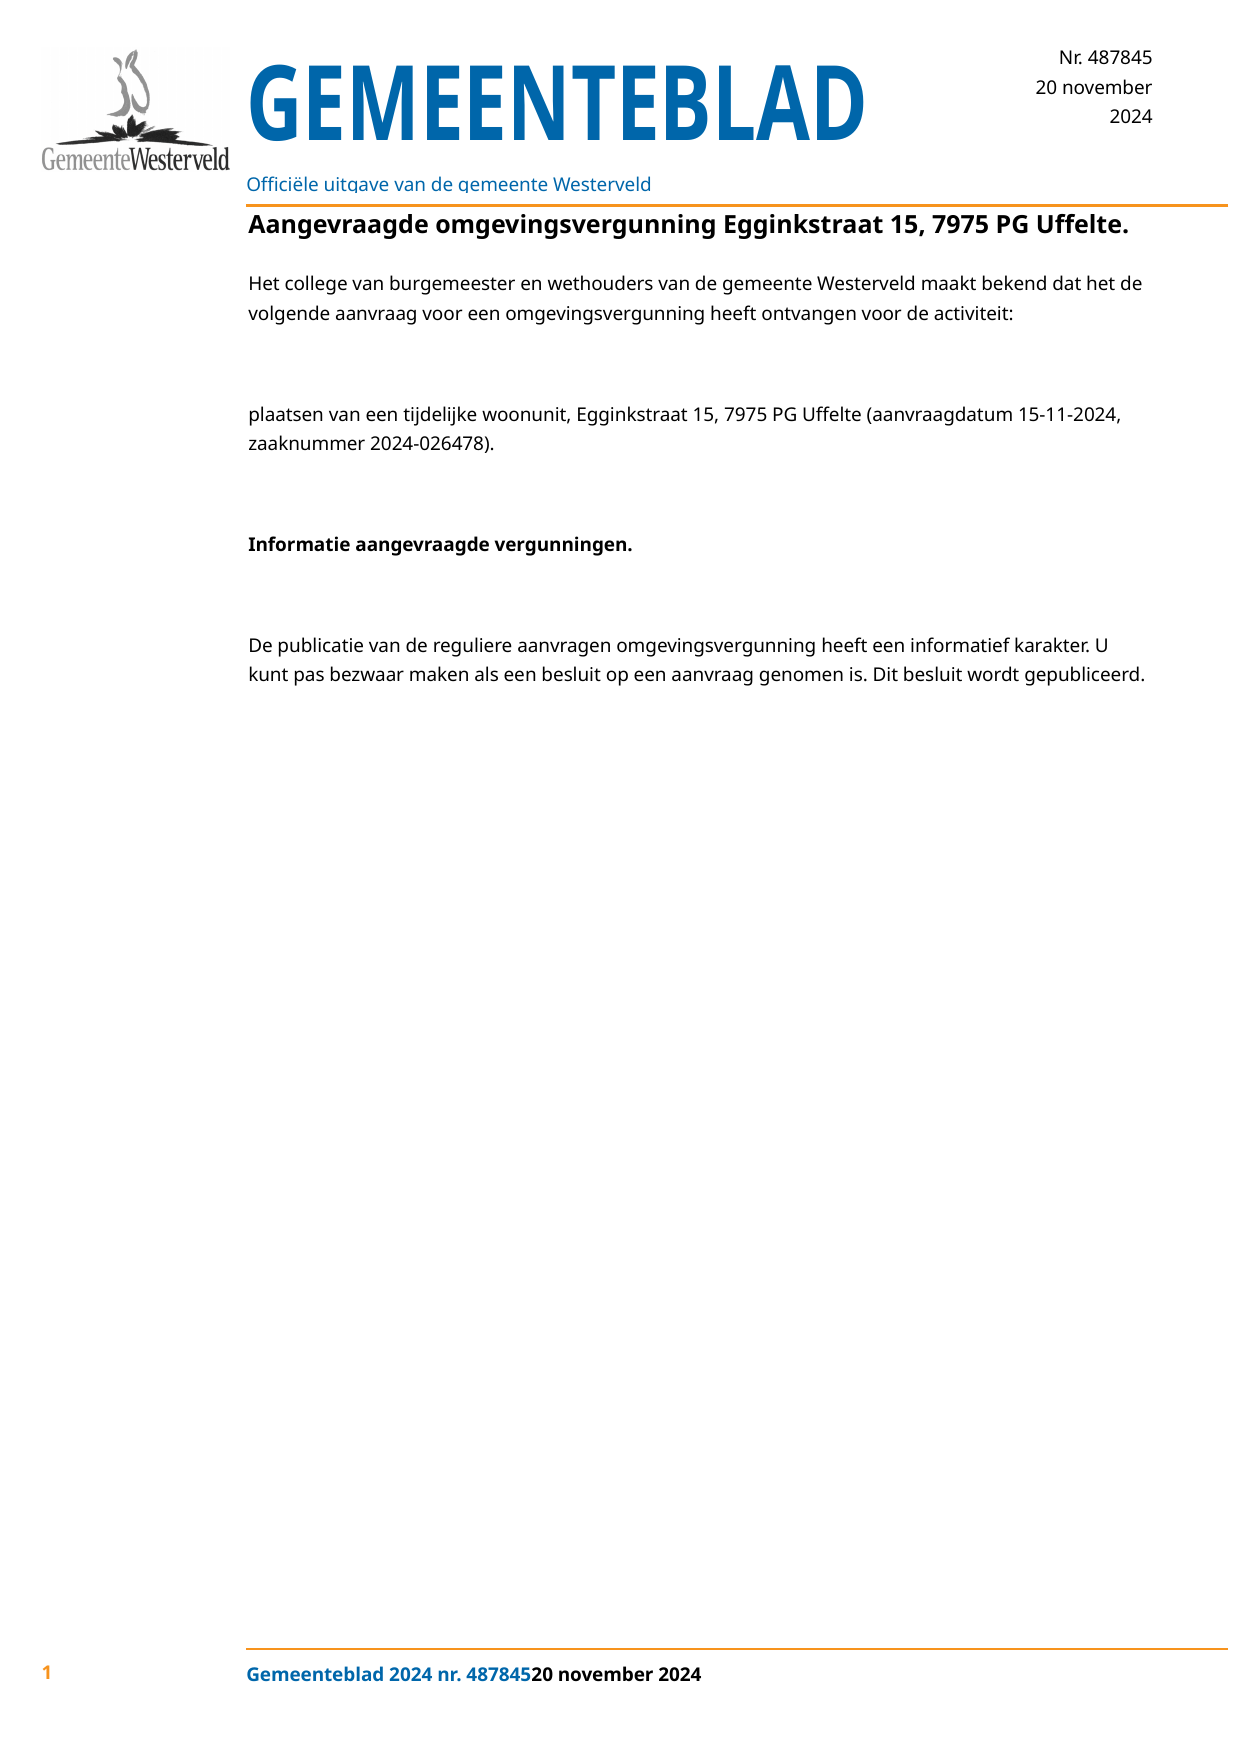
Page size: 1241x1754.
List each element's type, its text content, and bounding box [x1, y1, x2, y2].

text Aangevraagde omgevingsvergunning Egginkstraat 15, 7975 PG Uffelte. [248, 207, 1152, 241]
text Informatie aangevraagde vergunningen. [248, 531, 1152, 557]
text plaatsen van een tijdelijke woonunit, Egginkstraat 15, 7975 PG Uffelte (aanvraagdatum 15-11-2024, zaaknummer 2024-026478). [248, 401, 1152, 456]
picture [41, 47, 231, 172]
text De publicatie van de reguliere aanvragen omgevingsvergunning heeft een informatief karakter. U kunt pas bezwaar maken als een besluit op een aanvraag genomen is. Dit besluit wordt gepubliceerd. [248, 632, 1152, 687]
text Het college van burgemeester en wethouders van de gemeente Westerveld maakt bekend dat het de volgende aanvraag voor een omgevingsvergunning heeft ontvangen voor de activiteit: [248, 270, 1152, 326]
